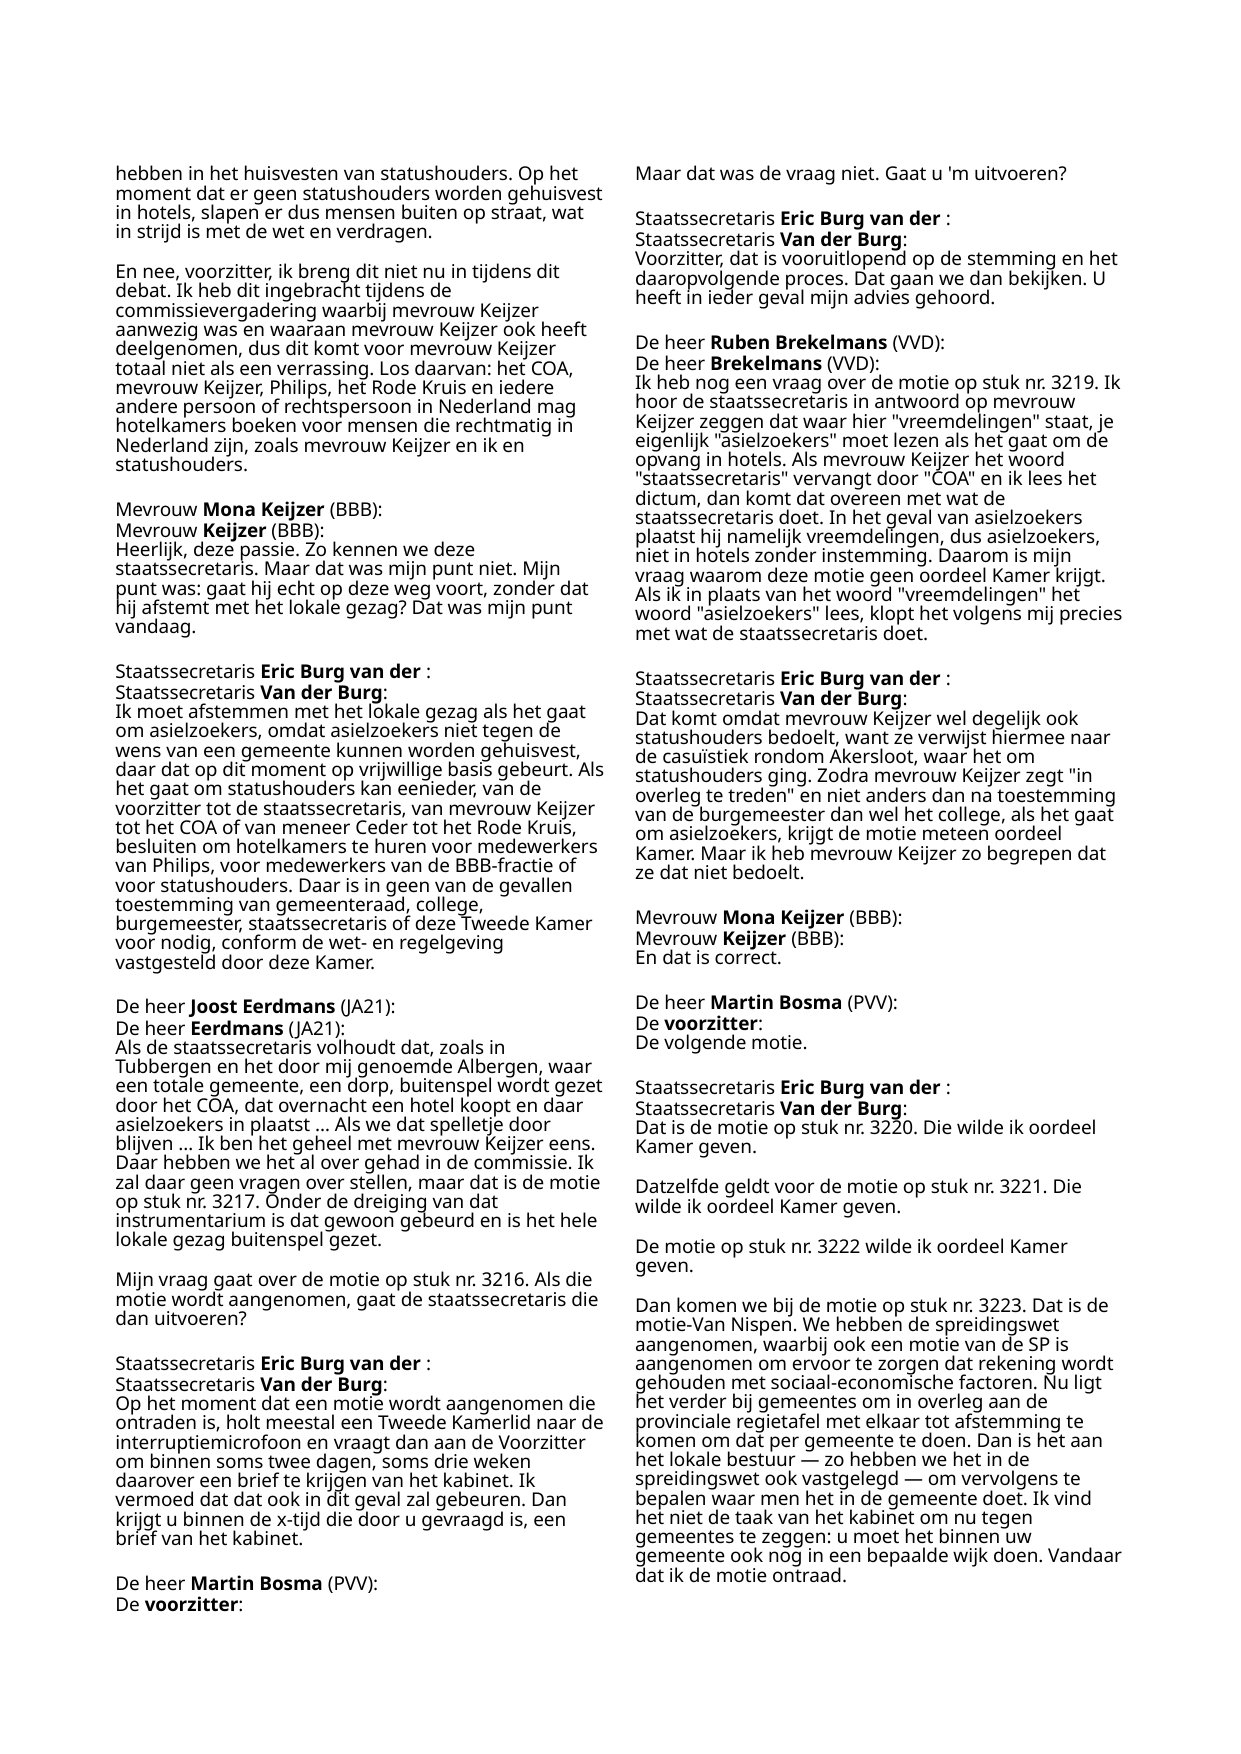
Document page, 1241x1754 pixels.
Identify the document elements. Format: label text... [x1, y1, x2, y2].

text Op het moment dat een motie wordt aangenomen die ontraden is, holt meestal een Tweede Kamerlid naar de interruptiemicrofoon en vraagt dan aan de Voorzitter om binnen soms twee dagen, soms drie weken daarover een brief te krijgen van het kabinet. Ik vermoed dat dat ook in dit geval zal gebeuren. Dan krijgt u binnen de x-tijd die door u gevraagd is, een brief van het kabinet. [115, 1395, 605, 1549]
text Maar dat was de vraag niet. Gaat u 'm uitvoeren? [635, 165, 1125, 184]
text De heer Martin Bosma (PVV): [635, 989, 1125, 1015]
text Staatssecretaris Van der Burg: [115, 1376, 605, 1395]
text hebben in het huisvesten van statushouders. Op het moment dat er geen statushouders worden gehuisvest in hotels, slapen er dus mensen buiten op straat, wat in strijd is met de wet en verdragen. [115, 165, 605, 242]
text Staatssecretaris Van der Burg: [635, 231, 1125, 250]
text Voorzitter, dat is vooruitlopend op de stemming en het daaropvolgende proces. Dat gaan we dan bekijken. U heeft in ieder geval mijn advies gehoord. [635, 250, 1125, 308]
text De volgende motie. [635, 1034, 1125, 1053]
text Staatssecretaris Van der Burg: [635, 690, 1125, 710]
text Ik heb nog een vraag over de motie op stuk nr. 3219. Ik hoor de staatssecretaris in antwoord op mevrouw Keijzer zeggen dat waar hier "vreemdelingen" staat, je eigenlijk "asielzoekers" moet lezen als het gaat om de opvang in hotels. Als mevrouw Keijzer het woord "staatssecretaris" vervangt door "COA" en ik lees het dictum, dan komt dat overeen met wat de staatssecretaris doet. In het geval van asielzoekers plaatst hij namelijk vreemdelingen, dus asielzoekers, niet in hotels zonder instemming. Daarom is mijn vraag waarom deze motie geen oordeel Kamer krijgt. Als ik in plaats van het woord "vreemdelingen" het woord "asielzoekers" lees, klopt het volgens mij precies met wat de staatssecretaris doet. [635, 374, 1125, 644]
text Mevrouw Mona Keijzer (BBB): [115, 496, 605, 522]
text En nee, voorzitter, ik breng dit niet nu in tijdens dit debat. Ik heb dit ingebracht tijdens de commissievergadering waarbij mevrouw Keijzer aanwezig was en waaraan mevrouw Keijzer ook heeft deelgenomen, dus dit komt voor mevrouw Keijzer totaal niet als een verrassing. Los daarvan: het COA, mevrouw Keijzer, Philips, het Rode Kruis en iedere andere persoon of rechtspersoon in Nederland mag hotelkamers boeken voor mensen die rechtmatig in Nederland zijn, zoals mevrouw Keijzer en ik en statushouders. [115, 263, 605, 475]
text Staatssecretaris Eric Burg van der : [115, 1350, 605, 1376]
text De heer Martin Bosma (PVV): [115, 1570, 605, 1596]
text Staatssecretaris Van der Burg: [115, 684, 605, 703]
text Staatssecretaris Eric Burg van der : [115, 658, 605, 684]
text Staatssecretaris Eric Burg van der : [635, 1074, 1125, 1100]
text Heerlijk, deze passie. Zo kennen we deze staatssecretaris. Maar dat was mijn punt niet. Mijn punt was: gaat hij echt op deze weg voort, zonder dat hij afstemt met het lokale gezag? Dat was mijn punt vandaag. [115, 541, 605, 637]
text Mevrouw Mona Keijzer (BBB): [635, 904, 1125, 930]
text Dat is de motie op stuk nr. 3220. Die wilde ik oordeel Kamer geven. [635, 1119, 1125, 1158]
text Mevrouw Keijzer (BBB): [635, 930, 1125, 949]
text De motie op stuk nr. 3222 wilde ik oordeel Kamer geven. [635, 1238, 1125, 1276]
text Als de staatssecretaris volhoudt dat, zoals in Tubbergen en het door mij genoemde Albergen, waar een totale gemeente, een dorp, buitenspel wordt gezet door het COA, dat overnacht een hotel koopt en daar asielzoekers in plaatst … Als we dat spelletje door blijven … Ik ben het geheel met mevrouw Keijzer eens. Daar hebben we het al over gehad in de commissie. Ik zal daar geen vragen over stellen, maar dat is de motie op stuk nr. 3217. Onder de dreiging van dat instrumentarium is dat gewoon gebeurd en is het hele lokale gezag buitenspel gezet. [115, 1039, 605, 1251]
text Dan komen we bij de motie op stuk nr. 3223. Dat is de motie-Van Nispen. We hebben de spreidingswet aangenomen, waarbij ook een motie van de SP is aangenomen om ervoor te zorgen dat rekening wordt gehouden met sociaal-economische factoren. Nu ligt het verder bij gemeentes om in overleg aan de provinciale regietafel met elkaar tot afstemming te komen om dat per gemeente te doen. Dan is het aan het lokale bestuur — zo hebben we het in de spreidingswet ook vastgelegd — om vervolgens te bepalen waar men het in de gemeente doet. Ik vind het niet de taak van het kabinet om nu tegen gemeentes te zeggen: u moet het binnen uw gemeente ook nog in een bepaalde wijk doen. Vandaar dat ik de motie ontraad. [635, 1297, 1125, 1586]
text Mijn vraag gaat over de motie op stuk nr. 3216. Als die motie wordt aangenomen, gaat de staatssecretaris die dan uitvoeren? [115, 1271, 605, 1329]
text En dat is correct. [635, 949, 1125, 968]
text Staatssecretaris Van der Burg: [635, 1100, 1125, 1119]
text De heer Joost Eerdmans (JA21): [115, 994, 605, 1019]
text De heer Eerdmans (JA21): [115, 1019, 605, 1039]
text Datzelfde geldt voor de motie op stuk nr. 3221. Die wilde ik oordeel Kamer geven. [635, 1178, 1125, 1217]
text Staatssecretaris Eric Burg van der : [635, 665, 1125, 690]
text De voorzitter: [115, 1596, 605, 1615]
text De heer Ruben Brekelmans (VVD): [635, 329, 1125, 355]
text Staatssecretaris Eric Burg van der : [635, 205, 1125, 231]
text Ik moet afstemmen met het lokale gezag als het gaat om asielzoekers, omdat asielzoekers niet tegen de wens van een gemeente kunnen worden gehuisvest, daar dat op dit moment op vrijwillige basis gebeurt. Als het gaat om statushouders kan eenieder, van de voorzitter tot de staatssecretaris, van mevrouw Keijzer tot het COA of van meneer Ceder tot het Rode Kruis, besluiten om hotelkamers te huren voor medewerkers van Philips, voor medewerkers van de BBB-fractie of voor statushouders. Daar is in geen van de gevallen toestemming van gemeenteraad, college, burgemeester, staatssecretaris of deze Tweede Kamer voor nodig, conform de wet- en regelgeving vastgesteld door deze Kamer. [115, 703, 605, 973]
text Mevrouw Keijzer (BBB): [115, 522, 605, 541]
text Dat komt omdat mevrouw Keijzer wel degelijk ook statushouders bedoelt, want ze verwijst hiermee naar de casuïstiek rondom Akersloot, waar het om statushouders ging. Zodra mevrouw Keijzer zegt "in overleg te treden" en niet anders dan na toestemming van de burgemeester dan wel het college, als het gaat om asielzoekers, krijgt de motie meteen oordeel Kamer. Maar ik heb mevrouw Keijzer zo begrepen dat ze dat niet bedoelt. [635, 710, 1125, 883]
text De voorzitter: [635, 1015, 1125, 1034]
text De heer Brekelmans (VVD): [635, 355, 1125, 374]
